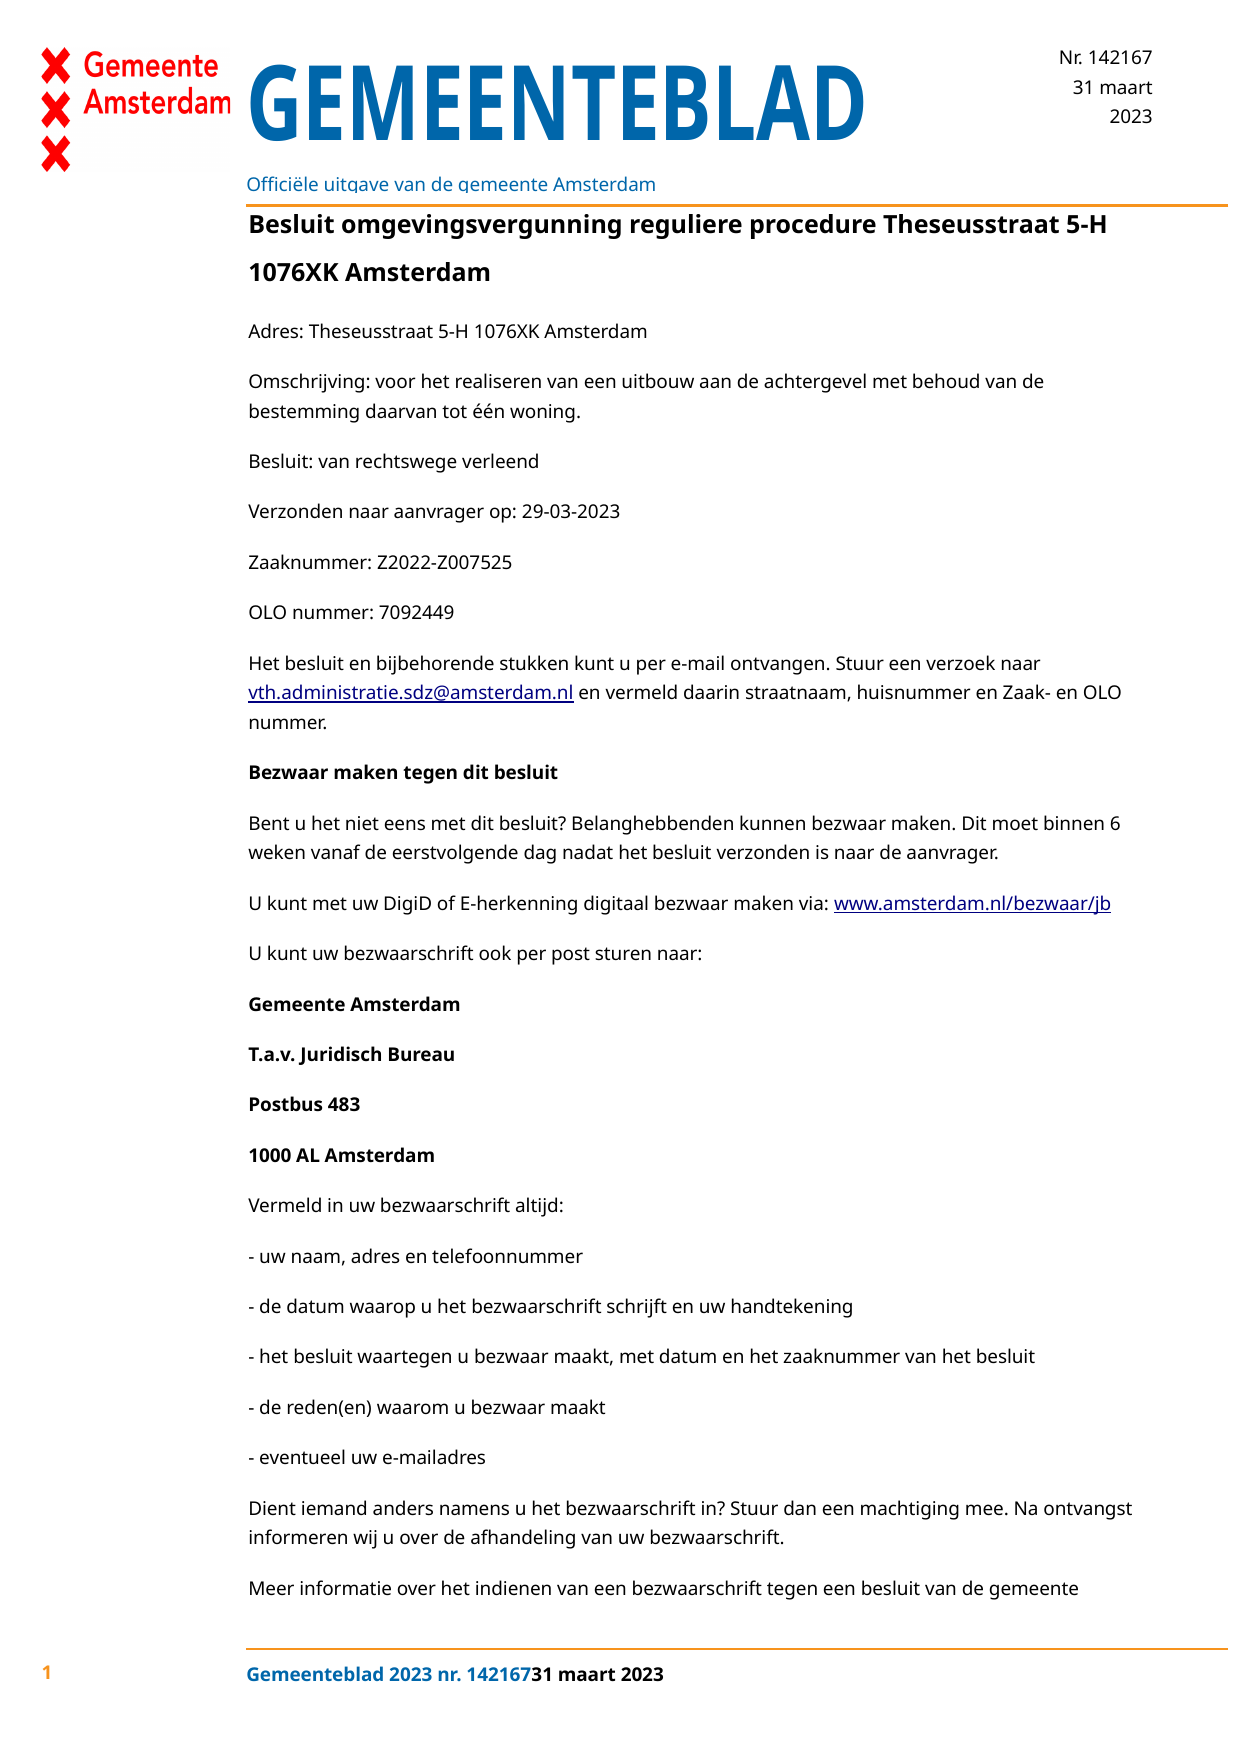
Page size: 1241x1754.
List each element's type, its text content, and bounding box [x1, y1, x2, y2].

text T.a.v. Juridisch Bureau [248, 1041, 1152, 1067]
text Verzonden naar aanvrager op: 29-03-2023 [248, 499, 1152, 524]
text Bent u het niet eens met dit besluit? Belanghebbenden kunnen bezwaar maken. Dit moet binnen 6 weken vanaf de eerstvolgende dag nadat het besluit verzonden is naar de aanvrager. [248, 810, 1152, 865]
text Het besluit en bijbehorende stukken kunt u per e-mail ontvangen. Stuur een verzoek naar vth.administratie.sdz@amsterdam.nl en vermeld daarin straatnaam, huisnummer en Zaak- en OLO nummer. [248, 650, 1152, 735]
text Besluit: van rechtswege verleend [248, 448, 1152, 474]
text U kunt uw bezwaarschrift ook per post sturen naar: [248, 940, 1152, 966]
text - de datum waarop u het bezwaarschrift schrijft en uw handtekening [248, 1293, 1152, 1319]
text Gemeente Amsterdam [248, 991, 1152, 1017]
text Omschrijving: voor het realiseren van een uitbouw aan de achtergevel met behoud van de bestemming daarvan tot één woning. [248, 368, 1152, 424]
text Zaaknummer: Z2022-Z007525 [248, 549, 1152, 575]
text Meer informatie over het indienen van een bezwaarschrift tegen een besluit van de gemeente [248, 1575, 1152, 1601]
text Besluit omgevingsvergunning reguliere procedure Theseusstraat 5-H 1076XK Amsterdam [248, 207, 1152, 288]
text Adres: Theseusstraat 5-H 1076XK Amsterdam [248, 318, 1152, 344]
text - eventueel uw e-mailadres [248, 1444, 1152, 1470]
text Dient iemand anders namens u het bezwaarschrift in? Stuur dan een machtiging mee. Na ontvangst informeren wij u over de afhandeling van uw bezwaarschrift. [248, 1495, 1152, 1550]
text Vermeld in uw bezwaarschrift altijd: [248, 1192, 1152, 1218]
text Bezwaar maken tegen dit besluit [248, 759, 1152, 785]
picture [41, 47, 231, 172]
text - de reden(en) waarom u bezwaar maakt [248, 1394, 1152, 1420]
text 1000 AL Amsterdam [248, 1142, 1152, 1168]
text - het besluit waartegen u bezwaar maakt, met datum en het zaaknummer van het besluit [248, 1344, 1152, 1369]
text OLO nummer: 7092449 [248, 599, 1152, 625]
text Postbus 483 [248, 1092, 1152, 1117]
text U kunt met uw DigiD of E-herkenning digitaal bezwaar maken via: www.amsterdam.nl/bezwaar/jb [248, 890, 1152, 916]
text - uw naam, adres en telefoonnummer [248, 1243, 1152, 1269]
